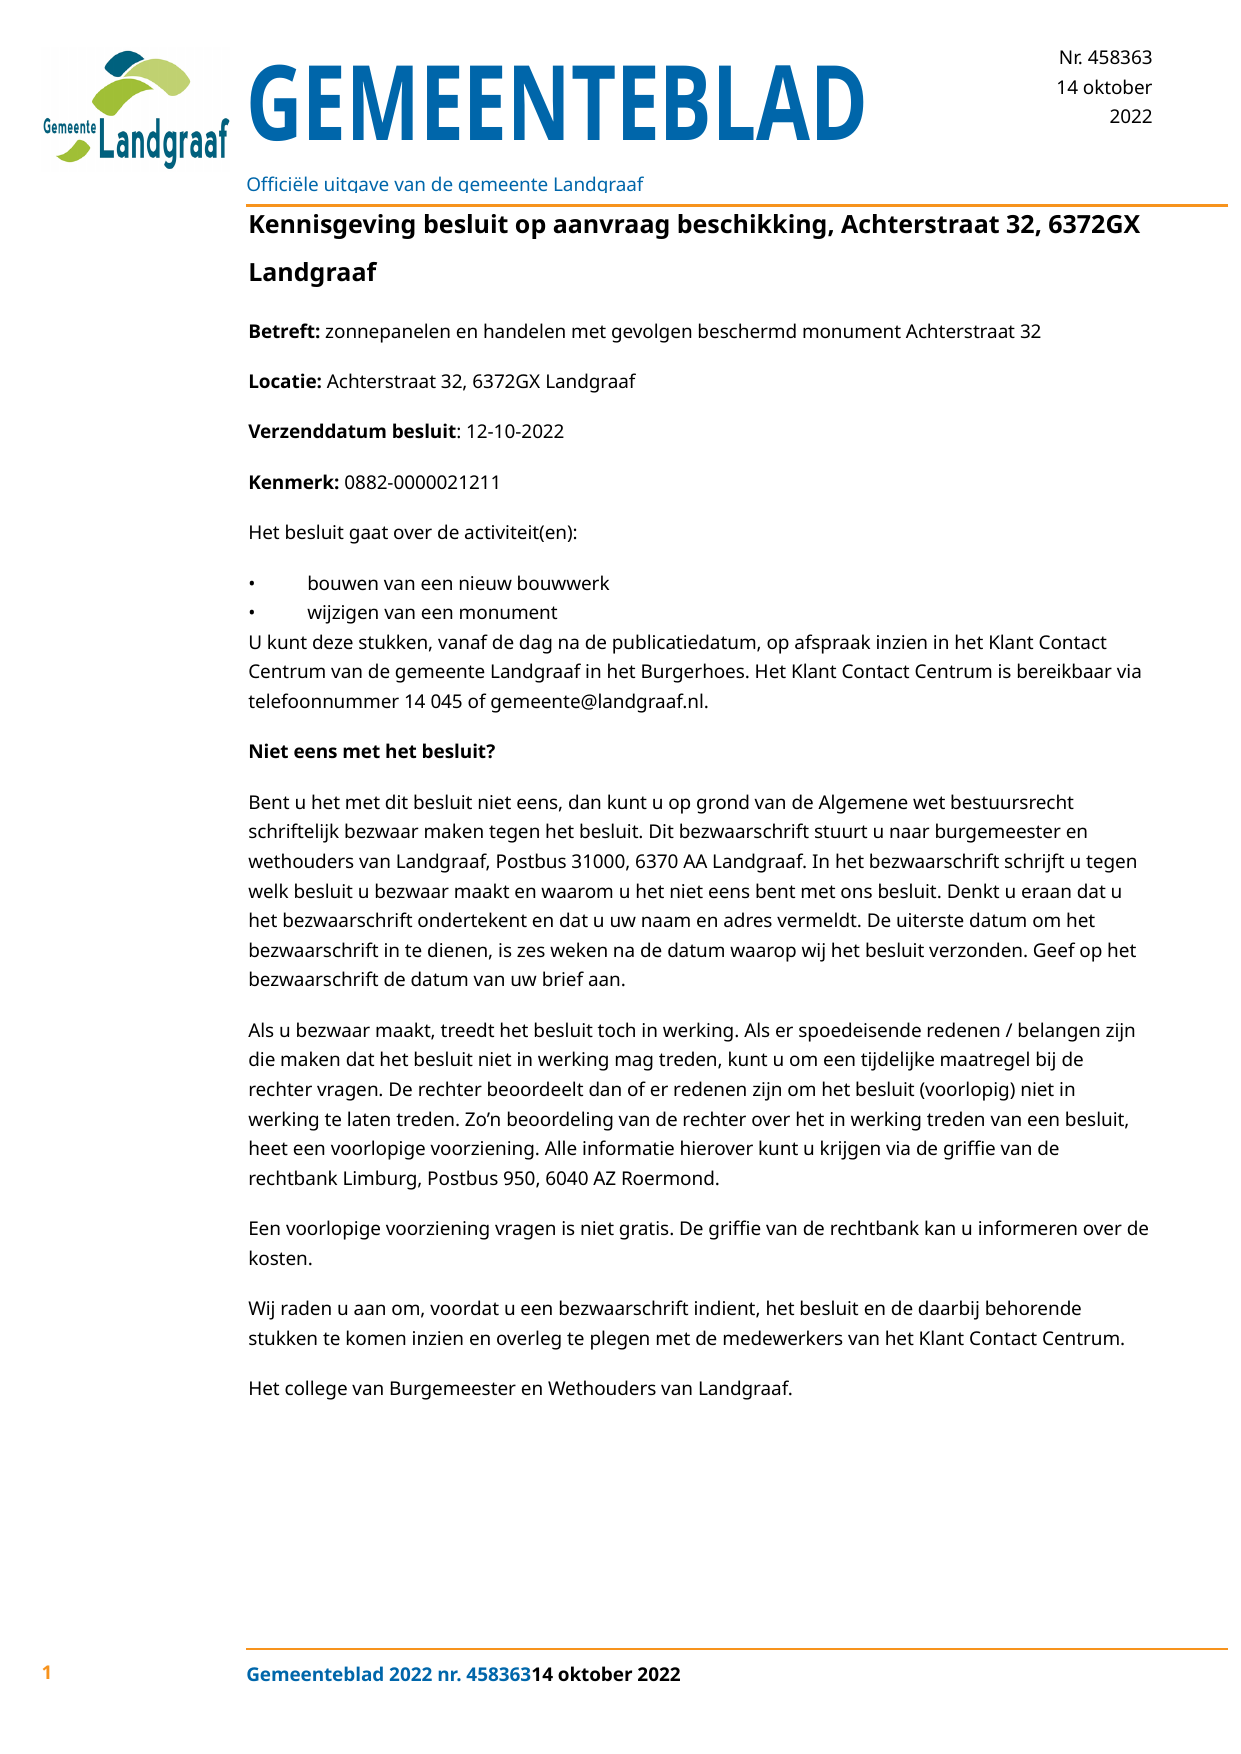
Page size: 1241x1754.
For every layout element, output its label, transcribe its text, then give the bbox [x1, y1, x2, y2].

text U kunt deze stukken, vanaf de dag na de publicatiedatum, op afspraak inzien in het Klant Contact Centrum van de gemeente Landgraaf in het Burgerhoes. Het Klant Contact Centrum is bereikbaar via telefoonnummer 14 045 of gemeente@landgraaf.nl. [248, 629, 1152, 714]
text Bent u het met dit besluit niet eens, dan kunt u op grond van de Algemene wet bestuursrecht schriftelijk bezwaar maken tegen het besluit. Dit bezwaarschrift stuurt u naar burgemeester en wethouders van Landgraaf, Postbus 31000, 6370 AA Landgraaf. In het bezwaarschrift schrijft u tegen welk besluit u bezwaar maakt en waarom u het niet eens bent met ons besluit. Denkt u eraan dat u het bezwaarschrift ondertekent en dat u uw naam en adres vermeldt. De uiterste datum om het bezwaarschrift in te dienen, is zes weken na de datum waarop wij het besluit verzonden. Geef op het bezwaarschrift de datum van uw brief aan. [248, 789, 1152, 992]
picture [41, 47, 231, 172]
text Kennisgeving besluit op aanvraag beschikking, Achterstraat 32, 6372GX Landgraaf [248, 207, 1152, 288]
text Niet eens met het besluit? [248, 739, 1152, 764]
text Als u bezwaar maakt, treedt het besluit toch in werking. Als er spoedeisende redenen / belangen zijn die maken dat het besluit niet in werking mag treden, kunt u om een tijdelijke maatregel bij de rechter vragen. De rechter beoordeelt dan of er redenen zijn om het besluit (voorlopig) niet in werking te laten treden. Zo’n beoordeling van de rechter over het in werking treden van een besluit, heet een voorlopige voorziening. Alle informatie hierover kunt u krijgen via de griffie van de rechtbank Limburg, Postbus 950, 6040 AZ Roermond. [248, 1017, 1152, 1191]
list wijzigen van een monument [248, 599, 1152, 625]
text Het besluit gaat over de activiteit(en): [248, 519, 1152, 545]
text Wij raden u aan om, voordat u een bezwaarschrift indient, het besluit en de daarbij behorende stukken te komen inzien en overleg te plegen met de medewerkers van het Klant Contact Centrum. [248, 1295, 1152, 1351]
text Een voorlopige voorziening vragen is niet gratis. De griffie van de rechtbank kan u informeren over de kosten. [248, 1215, 1152, 1271]
text Locatie: Achterstraat 32, 6372GX Landgraaf [248, 368, 1152, 394]
list bouwen van een nieuw bouwwerk [248, 570, 1152, 596]
text Het college van Burgemeester en Wethouders van Landgraaf. [248, 1375, 1152, 1401]
text Kenmerk: 0882-0000021211 [248, 469, 1152, 495]
text Verzenddatum besluit: 12-10-2022 [248, 419, 1152, 444]
text Betreft: zonnepanelen en handelen met gevolgen beschermd monument Achterstraat 32 [248, 318, 1152, 344]
